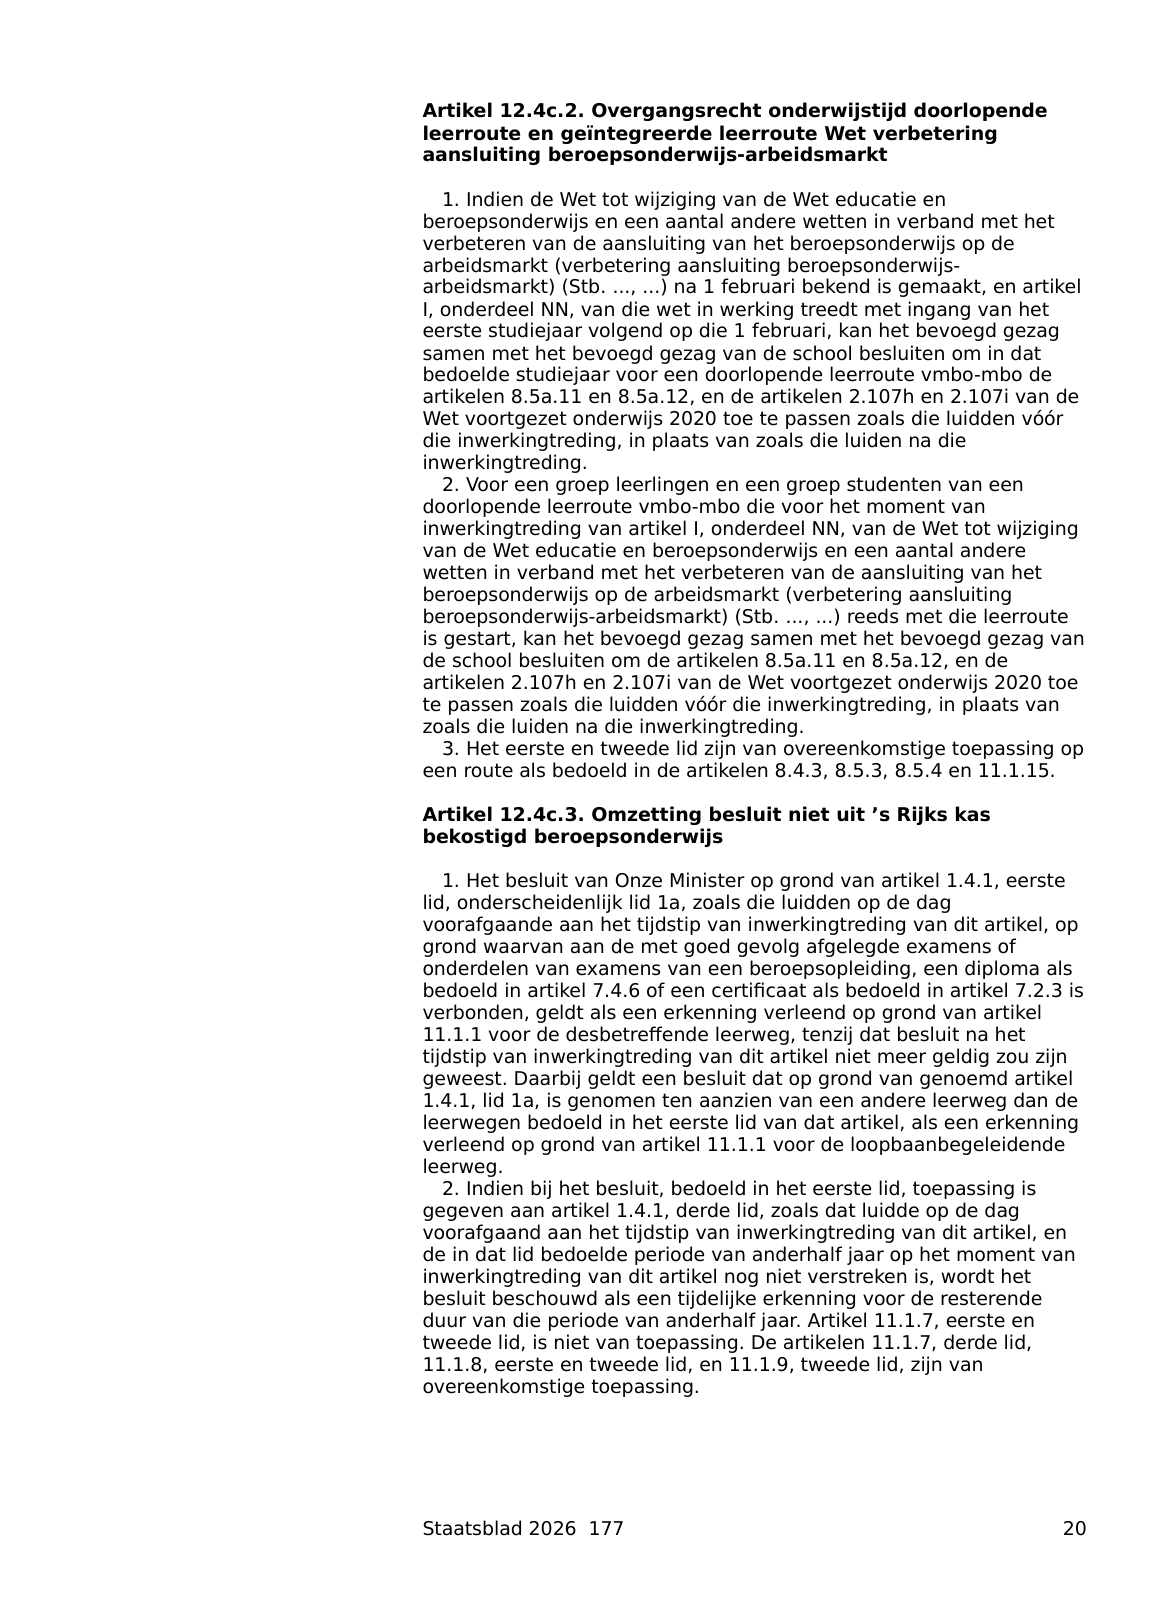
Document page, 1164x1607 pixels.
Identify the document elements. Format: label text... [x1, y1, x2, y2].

text 2. Voor een groep leerlingen en een groep studenten van een doorlopende leerroute vmbo-mbo die voor het moment van inwerkingtreding van artikel I, onderdeel NN, van de Wet tot wijziging van de Wet educatie en beroepsonderwijs en een aantal andere wetten in verband met het verbeteren van de aansluiting van het beroepsonderwijs op de arbeidsmarkt (verbetering aansluiting beroepsonderwijs-arbeidsmarkt) (Stb. ..., ...) reeds met die leerroute is gestart, kan het bevoegd gezag samen met het bevoegd gezag van de school besluiten om de artikelen 8.5a.11 en 8.5a.12, en de artikelen 2.107h en 2.107i van de Wet voortgezet onderwijs 2020 toe te passen zoals die luidden vóór die inwerkingtreding, in plaats van zoals die luiden na die inwerkingtreding. [422, 474, 1087, 738]
text 2. Indien bij het besluit, bedoeld in het eerste lid, toepassing is gegeven aan artikel 1.4.1, derde lid, zoals dat luidde op de dag voorafgaand aan het tijdstip van inwerkingtreding van dit artikel, en de in dat lid bedoelde periode van anderhalf jaar op het moment van inwerkingtreding van dit artikel nog niet verstreken is, wordt het besluit beschouwd als een tijdelijke erkenning voor de resterende duur van die periode van anderhalf jaar. Artikel 11.1.7, eerste en tweede lid, is niet van toepassing. De artikelen 11.1.7, derde lid, 11.1.8, eerste en tweede lid, en 11.1.9, tweede lid, zijn van overeenkomstige toepassing. [422, 1178, 1087, 1398]
subtitle Artikel 12.4c.2. Overgangsrecht onderwijstijd doorlopende leerroute en geïntegreerde leerroute Wet verbetering aansluiting beroepsonderwijs-arbeidsmarkt [422, 100, 1087, 166]
text 1. Indien de Wet tot wijziging van de Wet educatie en beroepsonderwijs en een aantal andere wetten in verband met het verbeteren van de aansluiting van het beroepsonderwijs op de arbeidsmarkt (verbetering aansluiting beroepsonderwijs-arbeidsmarkt) (Stb. ..., ...) na 1 februari bekend is gemaakt, en artikel I, onderdeel NN, van die wet in werking treedt met ingang van het eerste studiejaar volgend op die 1 februari, kan het bevoegd gezag samen met het bevoegd gezag van de school besluiten om in dat bedoelde studiejaar voor een doorlopende leerroute vmbo-mbo de artikelen 8.5a.11 en 8.5a.12, en de artikelen 2.107h en 2.107i van de Wet voortgezet onderwijs 2020 toe te passen zoals die luidden vóór die inwerkingtreding, in plaats van zoals die luiden na die inwerkingtreding. [422, 188, 1087, 474]
text 3. Het eerste en tweede lid zijn van overeenkomstige toepassing op een route als bedoeld in de artikelen 8.4.3, 8.5.3, 8.5.4 en 11.1.15. [422, 738, 1087, 782]
text 1. Het besluit van Onze Minister op grond van artikel 1.4.1, eerste lid, onderscheidenlijk lid 1a, zoals die luidden op de dag voorafgaande aan het tijdstip van inwerkingtreding van dit artikel, op grond waarvan aan de met goed gevolg afgelegde examens of onderdelen van examens van een beroepsopleiding, een diploma als bedoeld in artikel 7.4.6 of een certificaat als bedoeld in artikel 7.2.3 is verbonden, geldt als een erkenning verleend op grond van artikel 11.1.1 voor de desbetreffende leerweg, tenzij dat besluit na het tijdstip van inwerkingtreding van dit artikel niet meer geldig zou zijn geweest. Daarbij geldt een besluit dat op grond van genoemd artikel 1.4.1, lid 1a, is genomen ten aanzien van een andere leerweg dan de leerwegen bedoeld in het eerste lid van dat artikel, als een erkenning verleend op grond van artikel 11.1.1 voor de loopbaanbegeleidende leerweg. [422, 870, 1087, 1178]
subtitle Artikel 12.4c.3. Omzetting besluit niet uit ’s Rijks kas bekostigd beroepsonderwijs [422, 804, 1087, 848]
